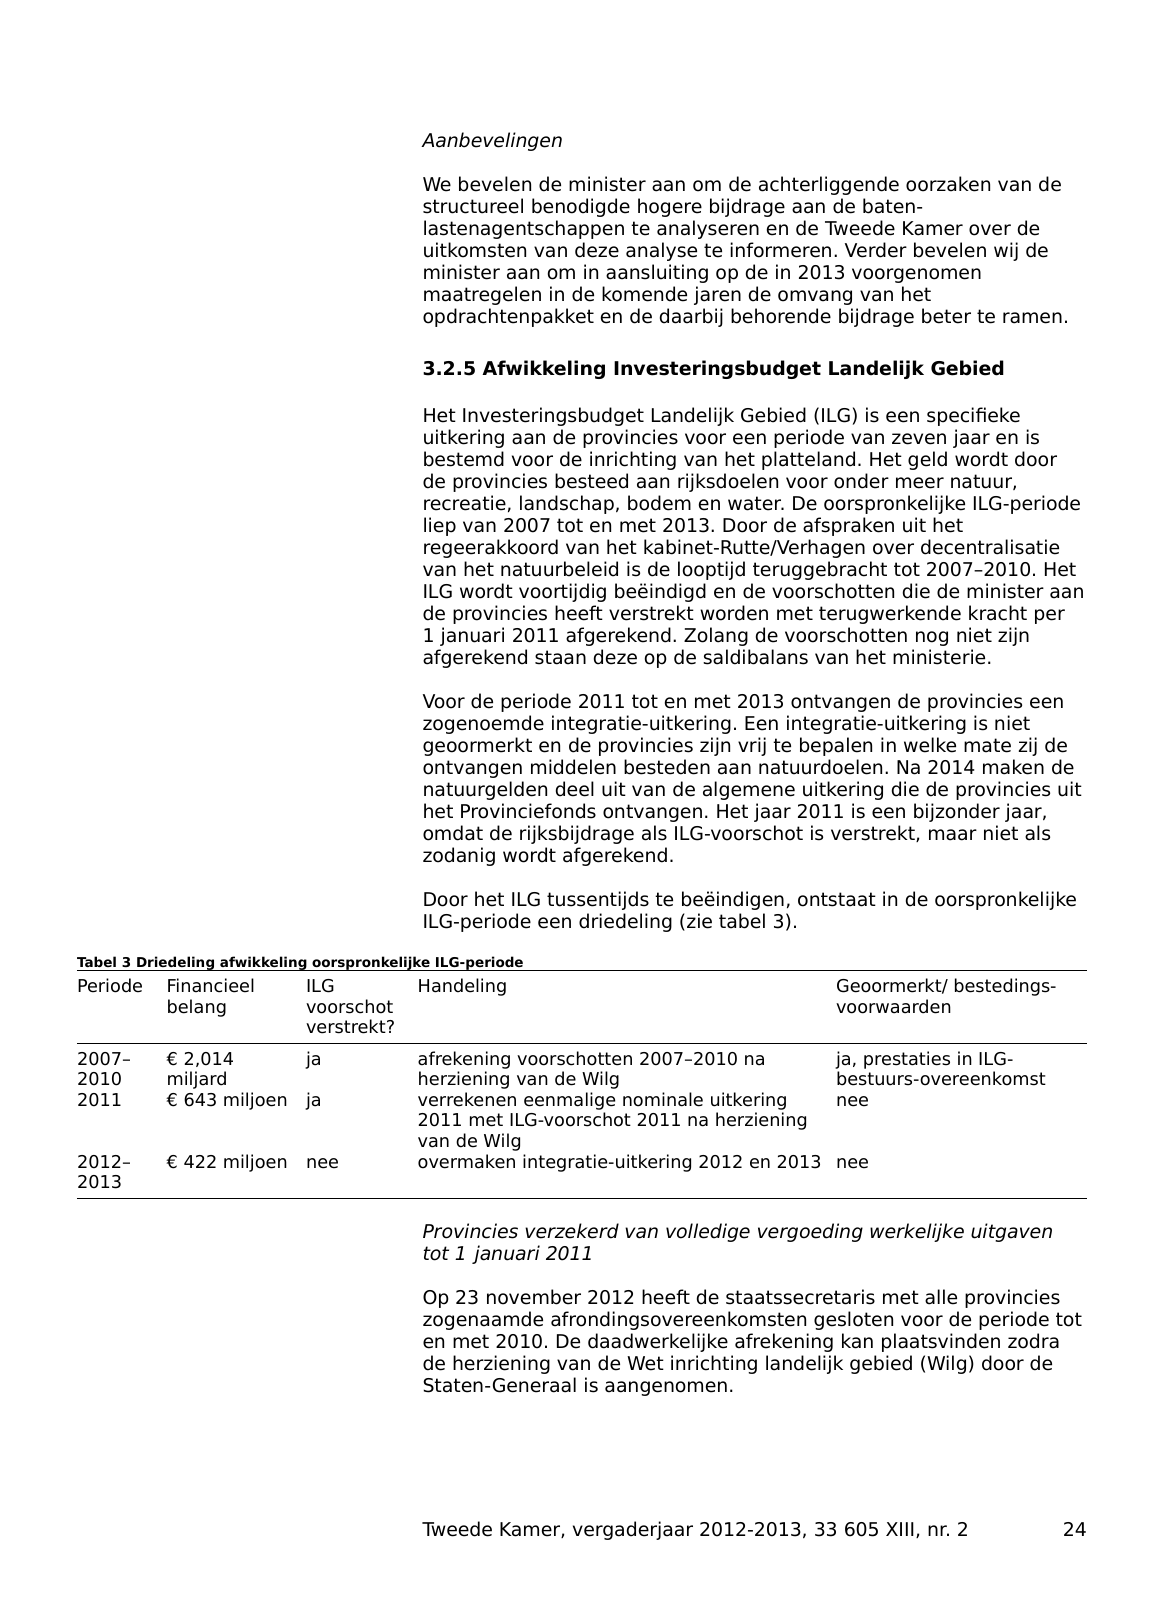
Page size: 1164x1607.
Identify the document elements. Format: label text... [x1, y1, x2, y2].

table_cell afrekening voorschotten 2007–2010 na herziening van de Wilg [411, 1044, 830, 1090]
table_cell 2007–2010 [77, 1044, 160, 1090]
subtitle Aanbevelingen [422, 130, 1087, 152]
table_cell nee [830, 1090, 1087, 1152]
text We bevelen de minister aan om de achterliggende oorzaken van de structureel benodigde hogere bijdrage aan de baten-lastenagentschappen te analyseren en de Tweede Kamer over de uitkomsten van deze analyse te informeren. Verder bevelen wij de minister aan om in aansluiting op de in 2013 voorgenomen maatregelen in de komende jaren de omvang van het opdrachtenpakket en de daarbij behorende bijdrage beter te ramen. [422, 174, 1087, 328]
table_cell nee [830, 1152, 1087, 1197]
table_cell 2011 [77, 1090, 160, 1152]
subtitle Provincies verzekerd van volledige vergoeding werkelijke uitgaven tot 1 januari 2011 [422, 1221, 1087, 1265]
table_cell ja, prestaties in ILG- bestuurs-overeenkomst [830, 1044, 1087, 1090]
table_cell overmaken integratie-uitkering 2012 en 2013 [411, 1152, 830, 1197]
text Het Investeringsbudget Landelijk Gebied (ILG) is een specifieke uitkering aan de provincies voor een periode van zeven jaar en is bestemd voor de inrichting van het platteland. Het geld wordt door de provincies besteed aan rijksdoelen voor onder meer natuur, recreatie, landschap, bodem en water. De oorspronkelijke ILG-periode liep van 2007 tot en met 2013. Door de afspraken uit het regeerakkoord van het kabinet-Rutte/Verhagen over decentralisatie van het natuurbeleid is de looptijd teruggebracht tot 2007–2010. Het ILG wordt voortijdig beëindigd en de voorschotten die de minister aan de provincies heeft verstrekt worden met terugwerkende kracht per 1 januari 2011 afgerekend. Zolang de voorschotten nog niet zijn afgerekend staan deze op de saldibalans van het ministerie. [422, 405, 1087, 669]
table_cell ja [300, 1090, 411, 1152]
table_cell Financieel belang [160, 971, 300, 1043]
text Door het ILG tussentijds te beëindigen, ontstaat in de oorspronkelijke ILG-periode een driedeling (zie tabel 3). [422, 889, 1087, 933]
table_cell € 643 miljoen [160, 1090, 300, 1152]
table_cell Geoormerkt/ bestedings-voorwaarden [830, 971, 1087, 1043]
text Op 23 november 2012 heeft de staatssecretaris met alle provincies zogenaamde afrondingsovereenkomsten gesloten voor de periode tot en met 2010. De daadwerkelijke afrekening kan plaatsvinden zodra de herziening van de Wet inrichting landelijk gebied (Wilg) door de Staten-Generaal is aangenomen. [422, 1287, 1087, 1397]
subtitle 3.2.5 Afwikkeling Investeringsbudget Landelijk Gebied [422, 358, 1087, 380]
text Voor de periode 2011 tot en met 2013 ontvangen de provincies een zogenoemde integratie-uitkering. Een integratie-uitkering is niet geoormerkt en de provincies zijn vrij te bepalen in welke mate zij de ontvangen middelen besteden aan natuurdoelen. Na 2014 maken de natuurgelden deel uit van de algemene uitkering die de provincies uit het Provinciefonds ontvangen. Het jaar 2011 is een bijzonder jaar, omdat de rijksbijdrage als ILG-voorschot is verstrekt, maar niet als zodanig wordt afgerekend. [422, 691, 1087, 867]
table_cell ILG voorschot verstrekt? [300, 971, 411, 1043]
table_cell € 2,014 miljard [160, 1044, 300, 1090]
table_cell Handeling [411, 971, 830, 1043]
table_cell nee [300, 1152, 411, 1197]
table_cell verrekenen eenmalige nominale uitkering 2011 met ILG-voorschot 2011 na herziening van de Wilg [411, 1090, 830, 1152]
table_cell Periode [77, 971, 160, 1043]
table_header Tabel 3 Driedeling afwikkeling oorspronkelijke ILG-periode [77, 955, 1087, 970]
table_cell € 422 miljoen [160, 1152, 300, 1197]
table_cell ja [300, 1044, 411, 1090]
table_cell 2012–2013 [77, 1152, 160, 1197]
